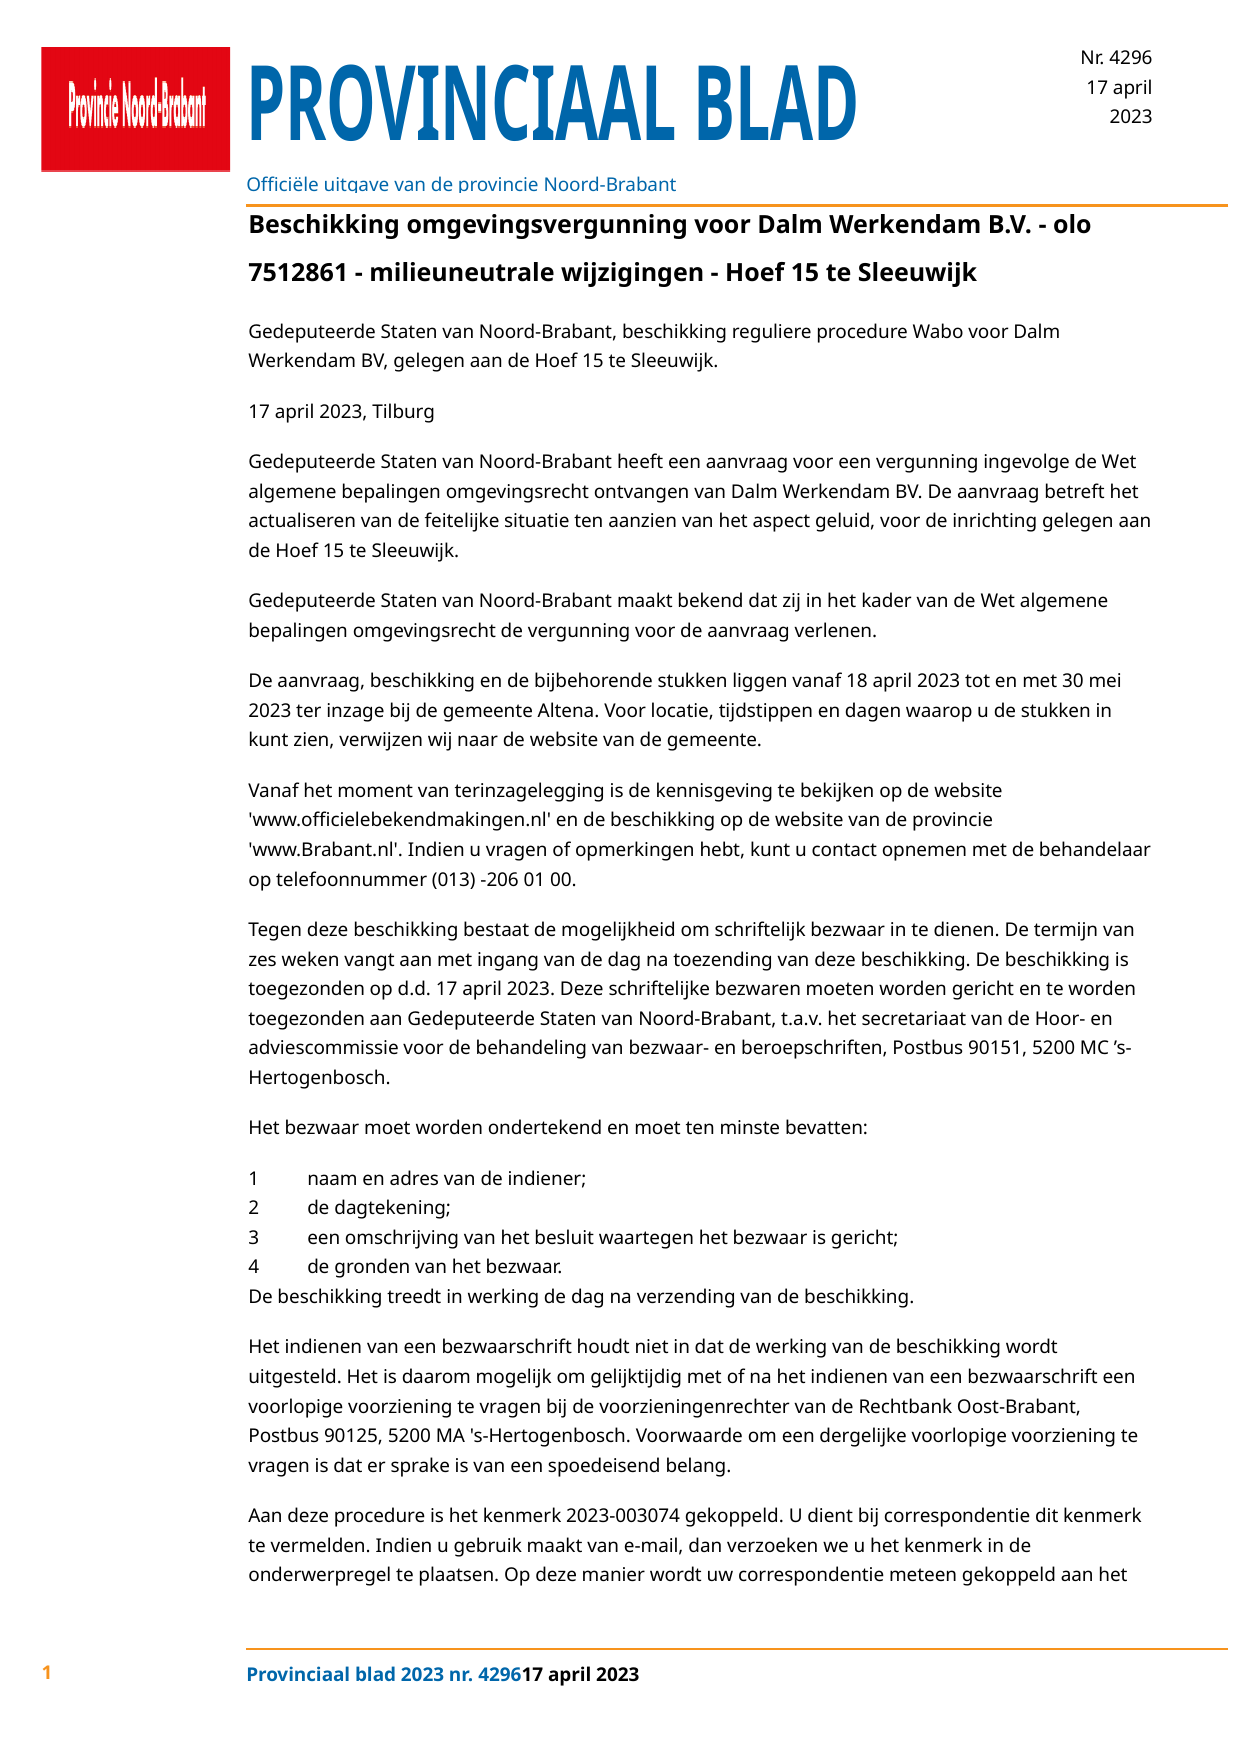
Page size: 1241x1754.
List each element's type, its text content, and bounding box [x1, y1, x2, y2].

text Gedeputeerde Staten van Noord-Brabant heeft een aanvraag voor een vergunning ingevolge de Wet algemene bepalingen omgevingsrecht ontvangen van Dalm Werkendam BV. De aanvraag betreft het actualiseren van de feitelijke situatie ten aanzien van het aspect geluid, voor de inrichting gelegen aan de Hoef 15 te Sleeuwijk. [248, 448, 1152, 563]
text 17 april 2023, Tilburg [248, 398, 1152, 424]
text Gedeputeerde Staten van Noord-Brabant, beschikking reguliere procedure Wabo voor Dalm Werkendam BV, gelegen aan de Hoef 15 te Sleeuwijk. [248, 318, 1152, 373]
text Gedeputeerde Staten van Noord-Brabant maakt bekend dat zij in het kader van de Wet algemene bepalingen omgevingsrecht de vergunning voor de aanvraag verlenen. [248, 587, 1152, 643]
picture [41, 47, 231, 172]
text Aan deze procedure is het kenmerk 2023-003074 gekoppeld. U dient bij correspondentie dit kenmerk te vermelden. Indien u gebruik maakt van e-mail, dan verzoeken we u het kenmerk in de onderwerpregel te plaatsen. Op deze manier wordt uw correspondentie meteen gekoppeld aan het [248, 1502, 1152, 1587]
text Vanaf het moment van terinzagelegging is de kennisgeving te bekijken op de website 'www.officielebekendmakingen.nl' en de beschikking op de website van de provincie 'www.Brabant.nl'. Indien u vragen of opmerkingen hebt, kunt u contact opnemen met de behandelaar op telefoonnummer (013) -206 01 00. [248, 777, 1152, 892]
list naam en adres van de indiener; [248, 1165, 1152, 1191]
text Het bezwaar moet worden ondertekend en moet ten minste bevatten: [248, 1114, 1152, 1140]
list de dagtekening; [248, 1194, 1152, 1220]
text Beschikking omgevingsvergunning voor Dalm Werkendam B.V. - olo 7512861 - milieuneutrale wijzigingen - Hoef 15 te Sleeuwijk [248, 207, 1152, 288]
list de gronden van het bezwaar. [248, 1254, 1152, 1279]
text Tegen deze beschikking bestaat de mogelijkheid om schriftelijk bezwaar in te dienen. De termijn van zes weken vangt aan met ingang van de dag na toezending van deze beschikking. De beschikking is toegezonden op d.d. 17 april 2023. Deze schriftelijke bezwaren moeten worden gericht en te worden toegezonden aan Gedeputeerde Staten van Noord-Brabant, t.a.v. het secretariaat van de Hoor- en adviescommissie voor de behandeling van bezwaar- en beroepschriften, Postbus 90151, 5200 MC ’s-Hertogenbosch. [248, 916, 1152, 1090]
text De beschikking treedt in werking de dag na verzending van de beschikking. [248, 1283, 1152, 1309]
list een omschrijving van het besluit waartegen het bezwaar is gericht; [248, 1224, 1152, 1250]
text De aanvraag, beschikking en de bijbehorende stukken liggen vanaf 18 april 2023 tot en met 30 mei 2023 ter inzage bij de gemeente Altena. Voor locatie, tijdstippen en dagen waarop u de stukken in kunt zien, verwijzen wij naar de website van de gemeente. [248, 667, 1152, 752]
text Het indienen van een bezwaarschrift houdt niet in dat de werking van de beschikking wordt uitgesteld. Het is daarom mogelijk om gelijktijdig met of na het indienen van een bezwaarschrift een voorlopige voorziening te vragen bij de voorzieningenrechter van de Rechtbank Oost-Brabant, Postbus 90125, 5200 MA 's-Hertogenbosch. Voorwaarde om een dergelijke voorlopige voorziening te vragen is dat er sprake is van een spoedeisend belang. [248, 1334, 1152, 1478]
